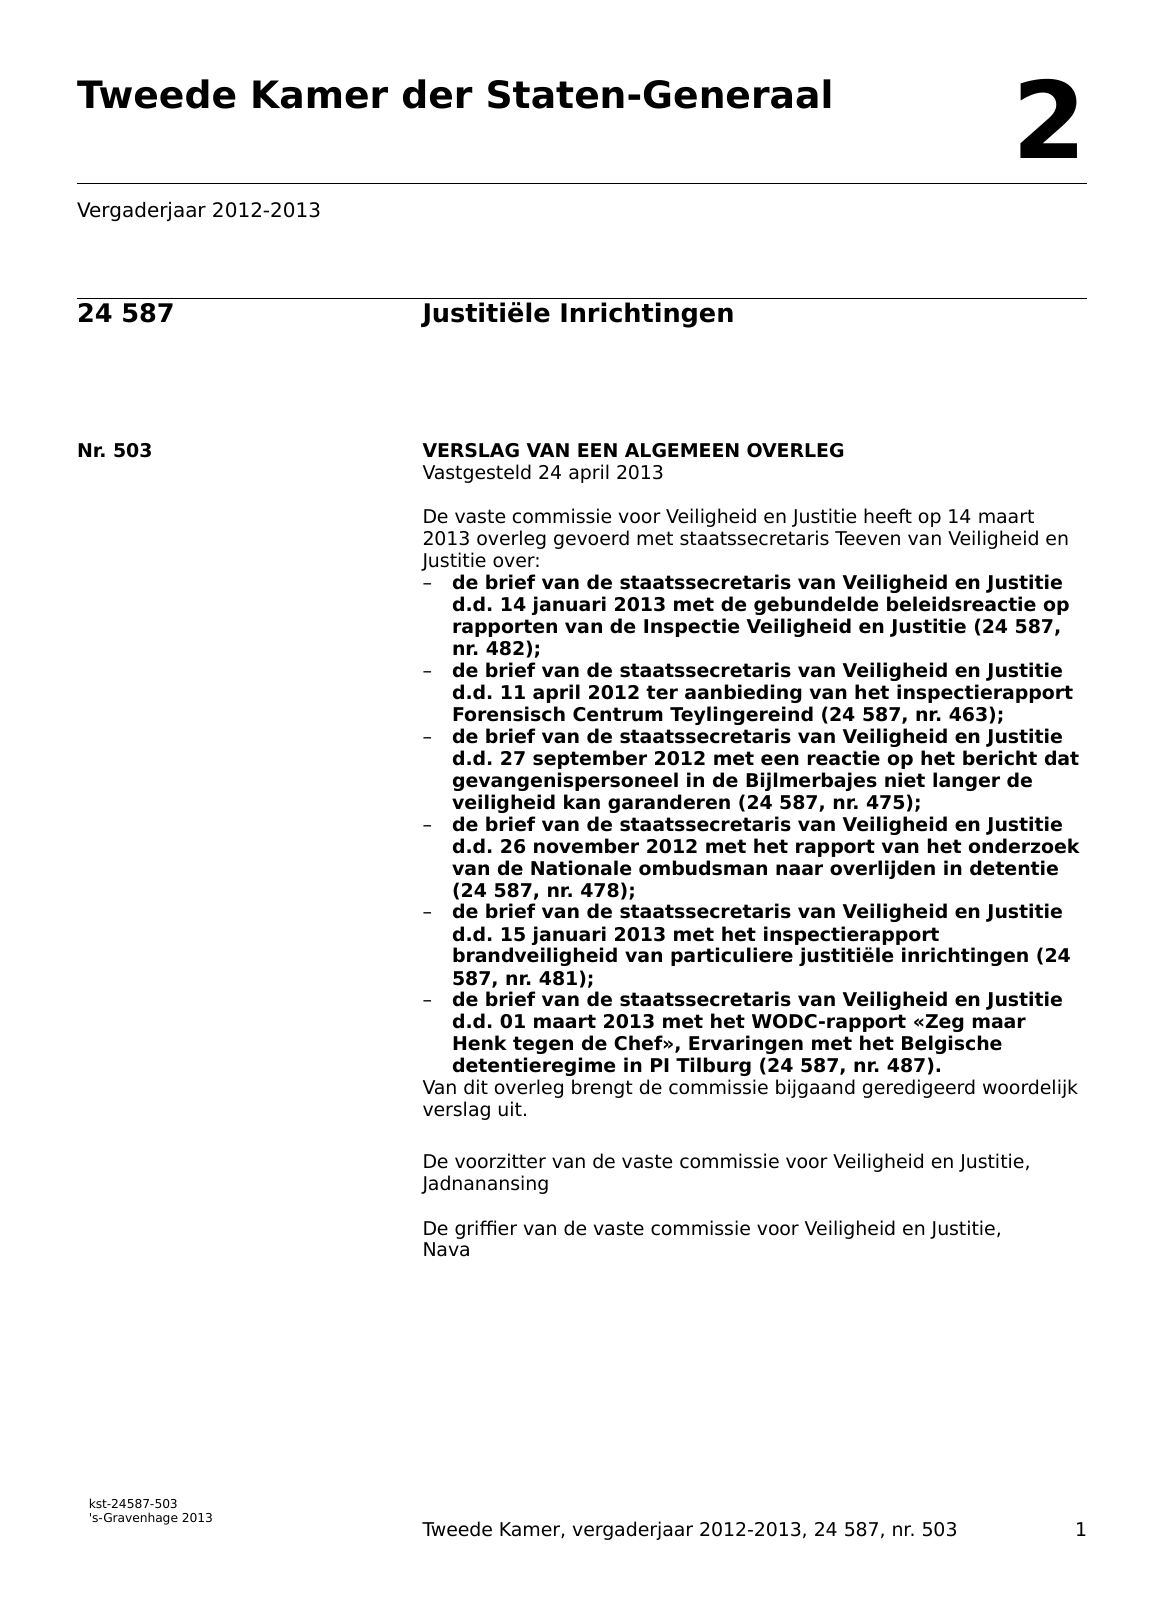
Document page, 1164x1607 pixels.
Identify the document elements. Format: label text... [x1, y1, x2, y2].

text De voorzitter van de vaste commissie voor Veiligheid en Justitie, Jadnanansing [422, 1151, 1087, 1195]
text kst-24587-503 [88, 1497, 323, 1511]
text – de brief van de staatssecretaris van Veiligheid en Justitie d.d. 15 januari 2013 met het inspectierapport brandveiligheid van particuliere justitiële inrichtingen (24 587, nr. 481); [422, 901, 1087, 989]
text De griffier van de vaste commissie voor Veiligheid en Justitie, Nava [422, 1217, 1087, 1261]
text – de brief van de staatssecretaris van Veiligheid en Justitie d.d. 26 november 2012 met het rapport van het onderzoek van de Nationale ombudsman naar overlijden in detentie (24 587, nr. 478); [422, 813, 1087, 901]
table_header Tweede Kamer der Staten-Generaal [77, 59, 886, 183]
text – de brief van de staatssecretaris van Veiligheid en Justitie d.d. 14 januari 2013 met de gebundelde beleidsreactie op rapporten van de Inspectie Veiligheid en Justitie (24 587, nr. 482); [422, 572, 1087, 660]
text De vaste commissie voor Veiligheid en Justitie heeft op 14 maart 2013 overleg gevoerd met staatssecretaris Teeven van Veiligheid en Justitie over: [422, 506, 1087, 572]
text Van dit overleg brengt de commissie bijgaand geredigeerd woordelijk verslag uit. [422, 1077, 1087, 1121]
text – de brief van de staatssecretaris van Veiligheid en Justitie d.d. 11 april 2012 ter aanbieding van het inspectierapport Forensisch Centrum Teylingereind (24 587, nr. 463); [422, 660, 1087, 726]
table_cell Vergaderjaar 2012-2013 [77, 184, 1087, 298]
text – de brief van de staatssecretaris van Veiligheid en Justitie d.d. 27 september 2012 met een reactie op het bericht dat gevangenispersoneel in de Bijlmerbajes niet langer de veiligheid kan garanderen (24 587, nr. 475); [422, 726, 1087, 813]
text 's-Gravenhage 2013 [88, 1511, 323, 1525]
subtitle Nr. 503 VERSLAG VAN EEN ALGEMEEN OVERLEG [77, 440, 1087, 462]
text – de brief van de staatssecretaris van Veiligheid en Justitie d.d. 01 maart 2013 met het WODC-rapport «Zeg maar Henk tegen de Chef», Ervaringen met het Belgische detentieregime in PI Tilburg (24 587, nr. 487). [422, 989, 1087, 1077]
table_header 2 [886, 59, 1087, 183]
subtitle 24 587 Justitiële Inrichtingen [77, 299, 1087, 329]
text Vastgesteld 24 april 2013 [422, 462, 1087, 484]
